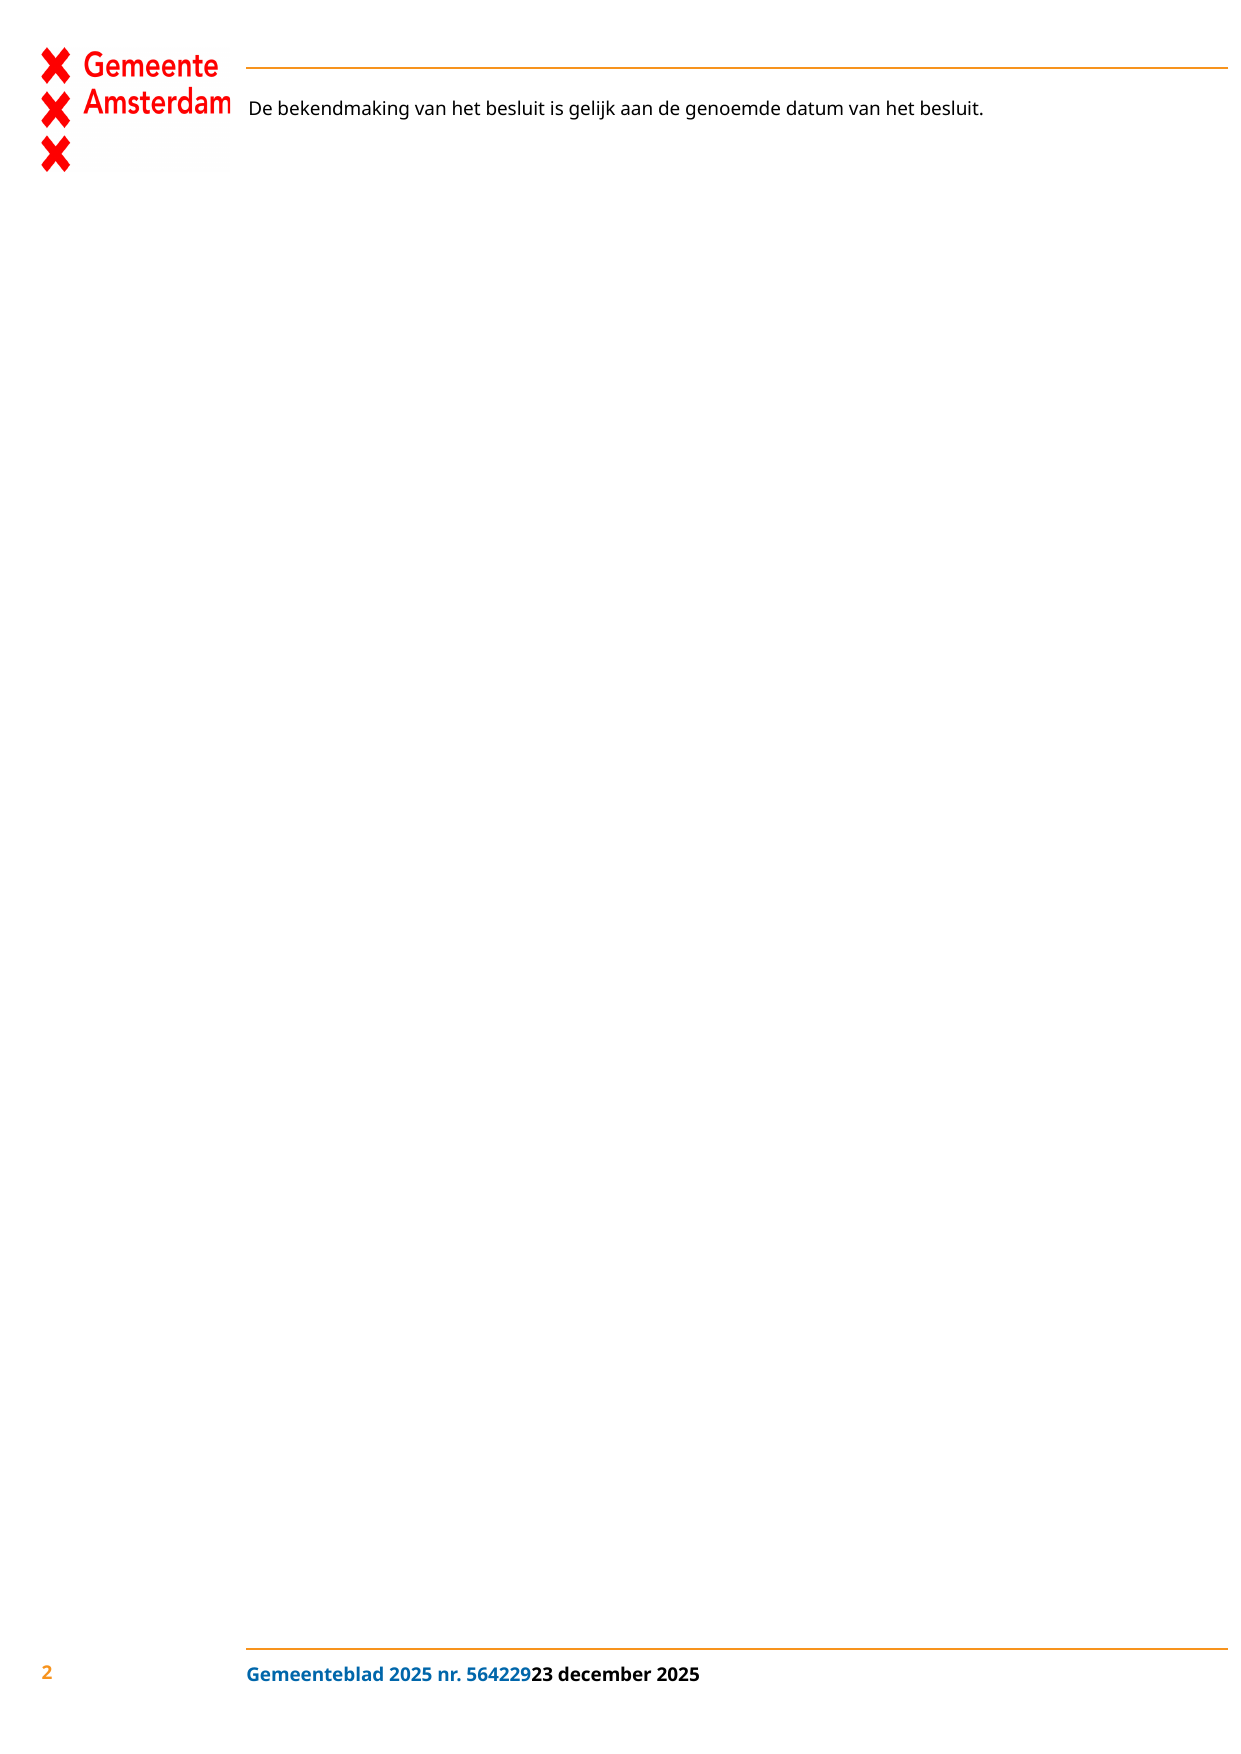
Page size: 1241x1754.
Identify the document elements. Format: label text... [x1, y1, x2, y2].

picture [41, 47, 231, 172]
text De bekendmaking van het besluit is gelijk aan de genoemde datum van het besluit. [248, 95, 1152, 121]
